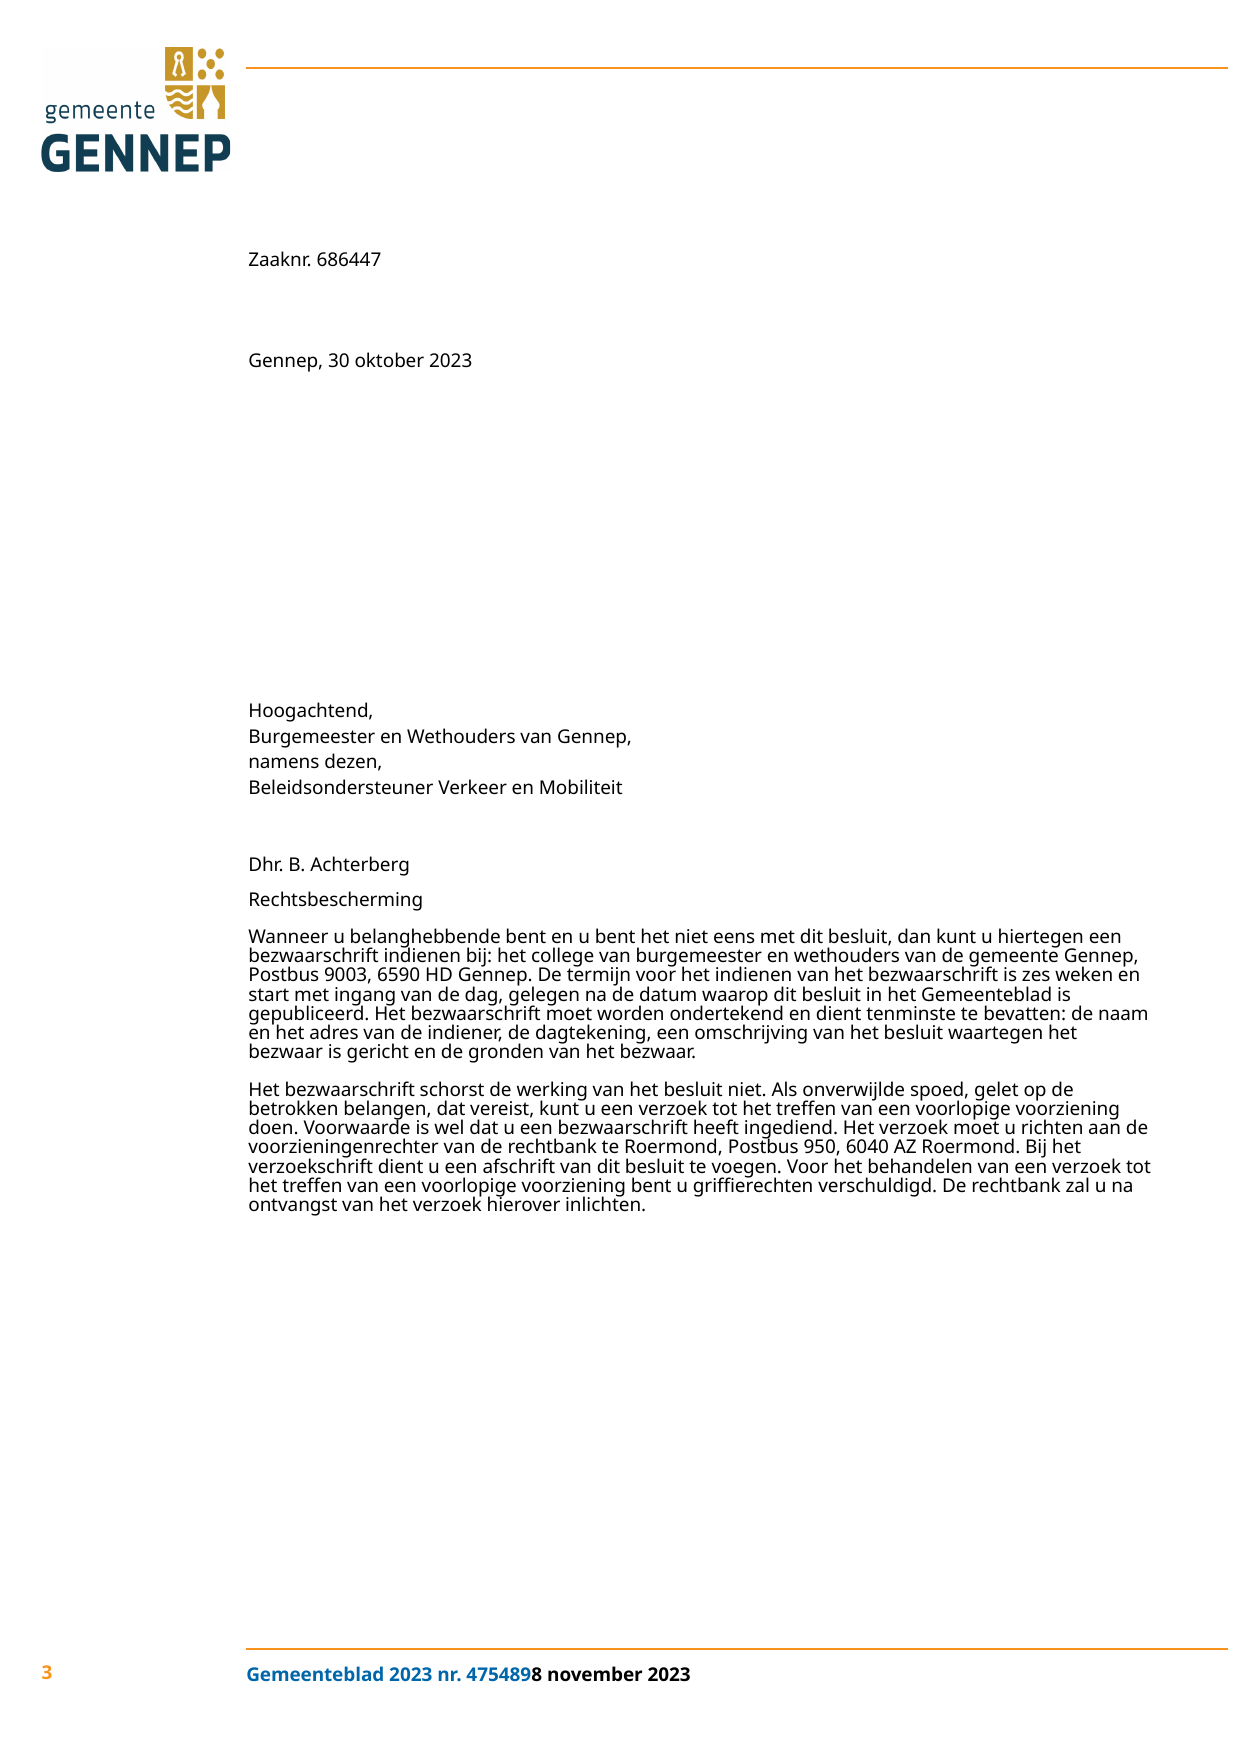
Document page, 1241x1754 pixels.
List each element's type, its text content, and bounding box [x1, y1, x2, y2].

text Gennep, 30 oktober 2023 [248, 347, 1152, 373]
text Rechtsbescherming [248, 891, 1152, 910]
text Het bezwaarschrift schorst de werking van het besluit niet. Als onverwijlde spoed, gelet op de betrokken belangen, dat vereist, kunt u een verzoek tot het treffen van een voorlopige voorziening doen. Voorwaarde is wel dat u een bezwaarschrift heeft ingediend. Het verzoek moet u richten aan de voorzieningenrechter van de rechtbank te Roermond, Postbus 950, 6040 AZ Roermond. Bij het verzoekschrift dient u een afschrift van dit besluit te voegen. Voor het behandelen van een verzoek tot het treffen van een voorlopige voorziening bent u griffierechten verschuldigd. De rechtbank zal u na ontvangst van het verzoek hierover inlichten. [248, 1081, 1152, 1215]
text Wanneer u belanghebbende bent en u bent het niet eens met dit besluit, dan kunt u hiertegen een bezwaarschrift indienen bij: het college van burgemeester en wethouders van de gemeente Gennep, Postbus 9003, 6590 HD Gennep. De termijn voor het indienen van het bezwaarschrift is zes weken en start met ingang van de dag, gelegen na de datum waarop dit besluit in het Gemeenteblad is gepubliceerd. Het bezwaarschrift moet worden ondertekend en dient tenminste te bevatten: de naam en het adres van de indiener, de dagtekening, een omschrijving van het besluit waartegen het bezwaar is gericht en de gronden van het bezwaar. [248, 928, 1152, 1063]
picture [41, 47, 231, 172]
text namens dezen, [248, 749, 1152, 774]
text Burgemeester en Wethouders van Gennep, [248, 723, 1152, 749]
text Dhr. B. Achterberg [248, 852, 1152, 877]
text Hoogachtend, [248, 697, 1152, 723]
text Beleidsondersteuner Verkeer en Mobiliteit [248, 774, 1152, 800]
text Zaaknr. 686447 [248, 246, 1152, 272]
